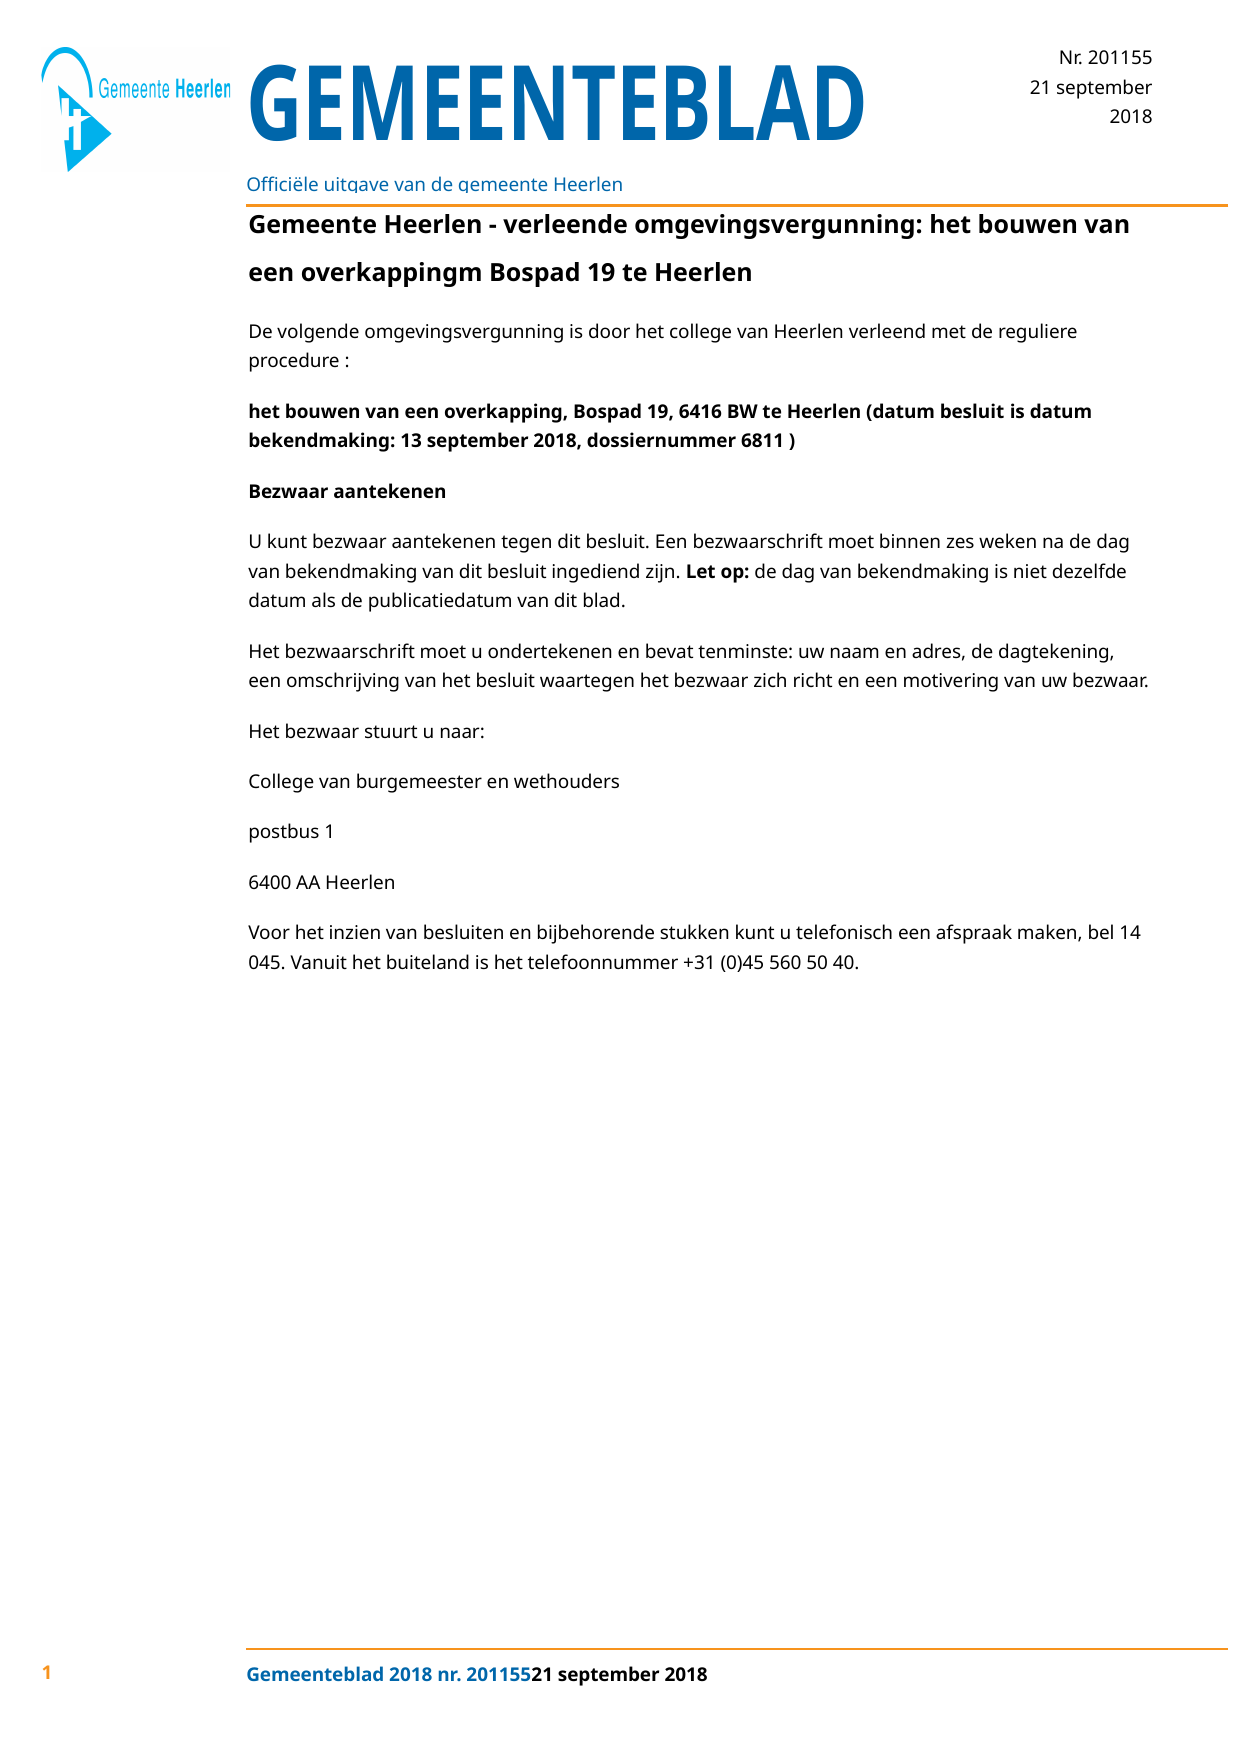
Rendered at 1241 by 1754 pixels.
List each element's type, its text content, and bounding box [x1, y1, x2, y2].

text Bezwaar aantekenen [248, 478, 1152, 504]
text 6400 AA Heerlen [248, 869, 1152, 895]
text Het bezwaarschrift moet u ondertekenen en bevat tenminste: uw naam en adres, de dagtekening, een omschrijving van het besluit waartegen het bezwaar zich richt en een motivering van uw bezwaar. [248, 638, 1152, 693]
text U kunt bezwaar aantekenen tegen dit besluit. Een bezwaarschrift moet binnen zes weken na de dag van bekendmaking van dit besluit ingediend zijn. Let op: de dag van bekendmaking is niet dezelfde datum als de publicatiedatum van dit blad. [248, 528, 1152, 613]
text postbus 1 [248, 819, 1152, 844]
text College van burgemeester en wethouders [248, 768, 1152, 794]
text Gemeente Heerlen - verleende omgevingsvergunning: het bouwen van een overkappingm Bospad 19 te Heerlen [248, 207, 1152, 288]
text Voor het inzien van besluiten en bijbehorende stukken kunt u telefonisch een afspraak maken, bel 14 045. Vanuit het buiteland is het telefoonnummer +31 (0)45 560 50 40. [248, 919, 1152, 975]
text Het bezwaar stuurt u naar: [248, 718, 1152, 744]
text De volgende omgevingsvergunning is door het college van Heerlen verleend met de reguliere procedure : [248, 318, 1152, 373]
picture [41, 47, 58, 70]
picture [41, 47, 231, 172]
text het bouwen van een overkapping, Bospad 19, 6416 BW te Heerlen (datum besluit is datum bekendmaking: 13 september 2018, dossiernummer 6811 ) [248, 398, 1152, 453]
